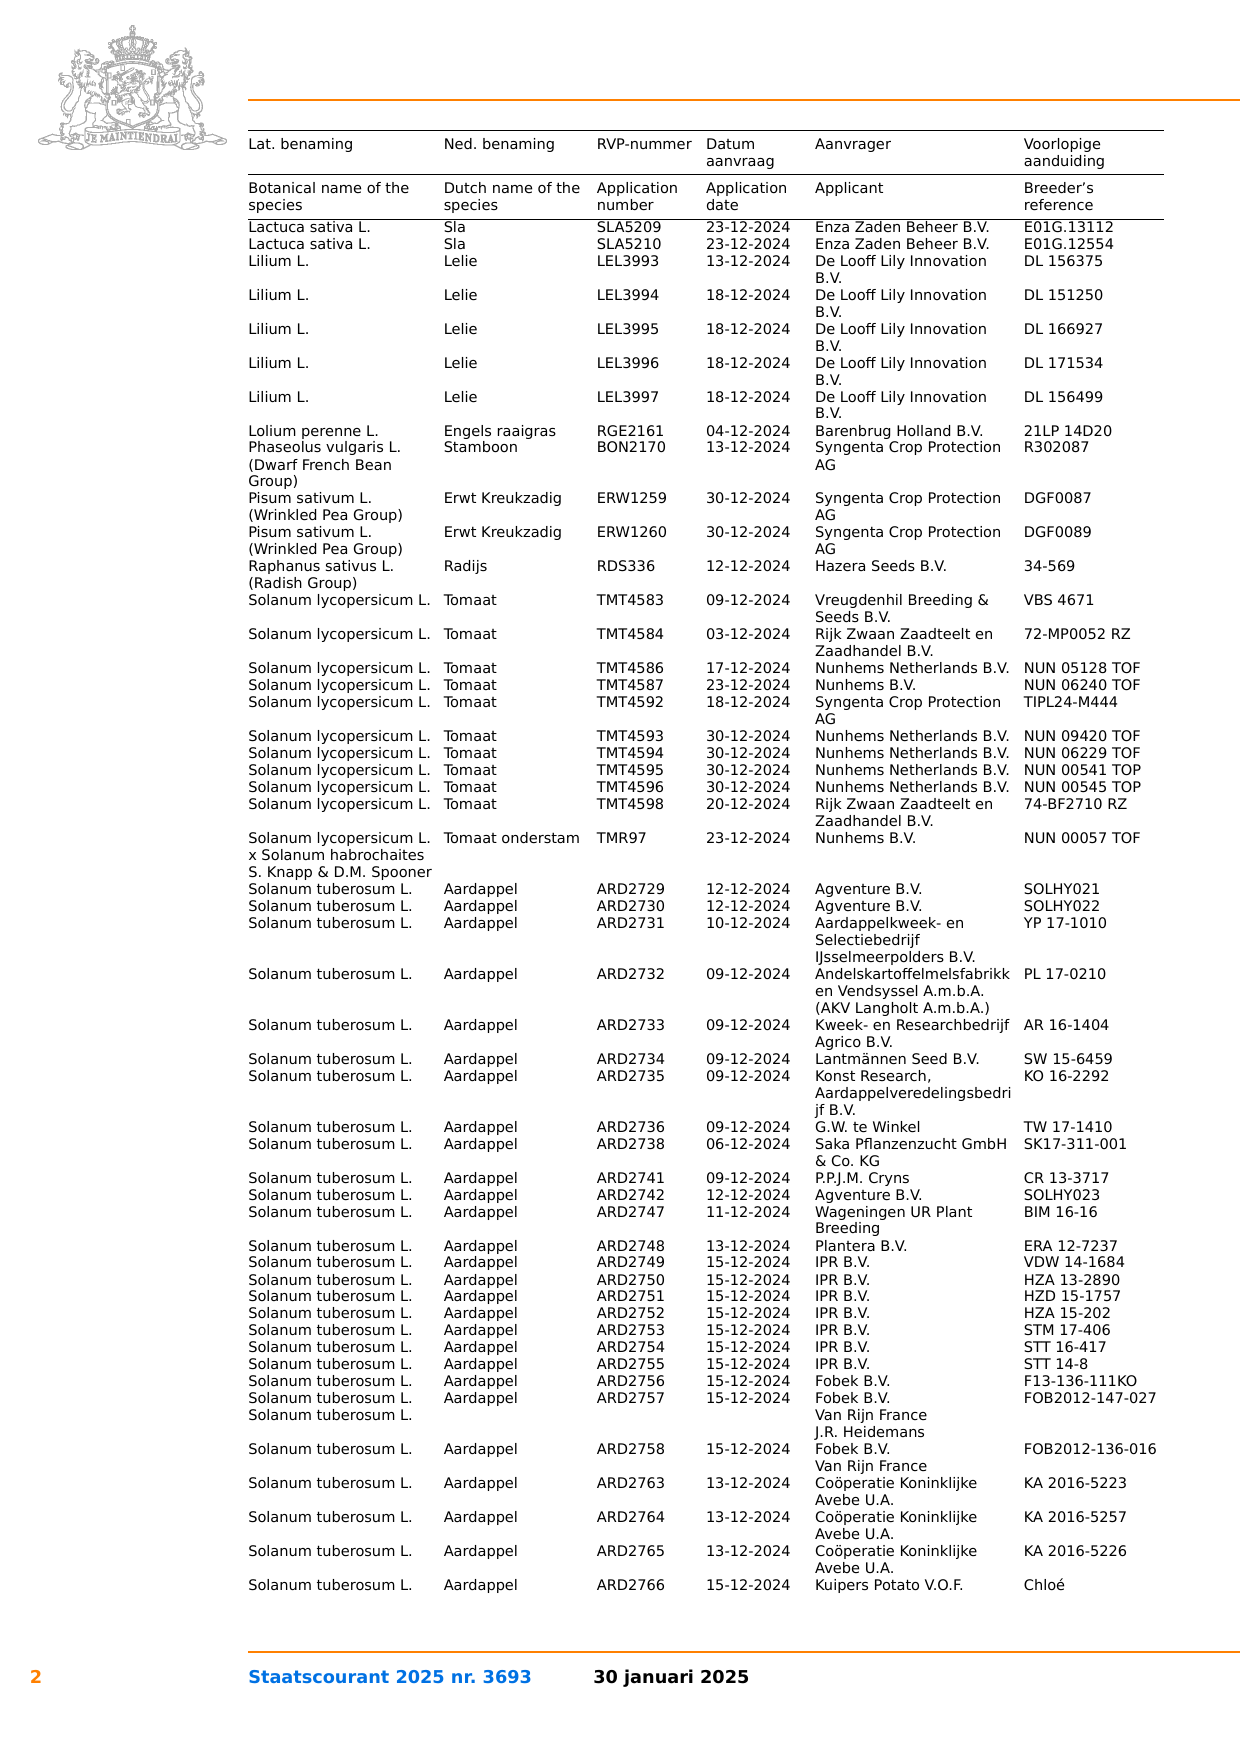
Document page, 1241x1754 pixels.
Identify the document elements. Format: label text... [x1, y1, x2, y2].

table_cell Solanum lycopersicum L. [248, 779, 438, 796]
table_cell Aardappel [438, 898, 591, 915]
table_cell Tomaat [438, 796, 591, 830]
table_cell Erwt Kreukzadig [438, 490, 591, 524]
table_cell Aardappel [438, 1119, 591, 1136]
table_cell Solanum tuberosum L. [248, 1543, 438, 1577]
table_cell Tomaat [438, 694, 591, 728]
table_cell Solanum tuberosum L. [248, 1051, 438, 1068]
table_cell Lelie [438, 355, 591, 388]
table_cell 15-12-2024 [700, 1339, 809, 1356]
table_cell 09-12-2024 [700, 592, 809, 626]
table_cell Lelie [438, 389, 591, 422]
table_cell Solanum tuberosum L. [248, 1170, 438, 1186]
table_cell Pisum sativum L. (Wrinkled Pea Group) [248, 490, 438, 524]
table_cell ARD2758 [591, 1441, 700, 1458]
table_cell 15-12-2024 [700, 1288, 809, 1305]
table_cell TMT4583 [591, 592, 700, 626]
table_cell Tomaat [438, 677, 591, 694]
table_cell ERW1259 [591, 490, 700, 524]
picture [38, 25, 227, 150]
table_cell 09-12-2024 [700, 1119, 809, 1136]
table_cell [438, 1424, 591, 1441]
table_cell Solanum tuberosum L. [248, 1288, 438, 1305]
table_cell Tomaat [438, 592, 591, 626]
table_header Lat. benaming [248, 131, 438, 174]
table_cell [700, 1424, 809, 1441]
table_cell Tomaat onderstam [438, 830, 591, 881]
table_cell 20-12-2024 [700, 796, 809, 830]
table_header Aanvrager [809, 131, 1018, 174]
table_cell 03-12-2024 [700, 626, 809, 660]
table_cell Aardappel [438, 1390, 591, 1407]
table_cell KA 2016-5223 [1018, 1475, 1163, 1509]
table_cell Solanum tuberosum L. [248, 1305, 438, 1322]
table_cell DL 171534 [1018, 355, 1163, 388]
table_cell Solanum tuberosum L. [248, 1339, 438, 1356]
table_header Datum aanvraag [700, 131, 809, 174]
table_cell ARD2748 [591, 1238, 700, 1254]
table_cell 15-12-2024 [700, 1254, 809, 1271]
table_cell De Looff Lily Innovation B.V. [809, 287, 1018, 321]
table_cell Radijs [438, 558, 591, 592]
table_cell 12-12-2024 [700, 558, 809, 592]
table_cell [248, 1424, 438, 1441]
table_cell TMT4584 [591, 626, 700, 660]
table_cell 18-12-2024 [700, 694, 809, 728]
table_cell IPR B.V. [809, 1271, 1018, 1288]
table_cell [591, 1407, 700, 1424]
table_cell Sla [438, 220, 591, 236]
table_cell Solanum tuberosum L. [248, 1068, 438, 1118]
table_cell HZA 15-202 [1018, 1305, 1163, 1322]
table_cell TMT4595 [591, 762, 700, 779]
table_cell Solanum tuberosum L. [248, 1407, 438, 1424]
table_cell Aardappel [438, 881, 591, 898]
table_cell Erwt Kreukzadig [438, 524, 591, 558]
table_cell Syngenta Crop Protection AG [809, 490, 1018, 524]
table_cell 74-BF2710 RZ [1018, 796, 1163, 830]
table_cell Aardappel [438, 1356, 591, 1373]
table_cell YP 17-1010 [1018, 915, 1163, 966]
table_cell Solanum tuberosum L. [248, 915, 438, 966]
table_cell Tomaat [438, 728, 591, 745]
table_cell LEL3995 [591, 321, 700, 354]
table_cell Solanum tuberosum L. [248, 1238, 438, 1254]
table_cell STM 17-406 [1018, 1322, 1163, 1339]
table_cell ARD2730 [591, 898, 700, 915]
table_cell DGF0089 [1018, 524, 1163, 558]
table_cell 11-12-2024 [700, 1204, 809, 1237]
table_cell NUN 09420 TOF [1018, 728, 1163, 745]
table_cell 12-12-2024 [700, 881, 809, 898]
table_cell IPR B.V. [809, 1288, 1018, 1305]
table_cell ARD2753 [591, 1322, 700, 1339]
table_cell Solanum tuberosum L. [248, 1119, 438, 1136]
table_cell Van Rijn France [809, 1407, 1018, 1424]
table_cell Agventure B.V. [809, 881, 1018, 898]
table_cell 15-12-2024 [700, 1305, 809, 1322]
table_cell 13-12-2024 [700, 253, 809, 287]
table_cell SLA5210 [591, 236, 700, 253]
table_cell Aardappel [438, 1339, 591, 1356]
table_cell Aardappel [438, 1288, 591, 1305]
table_cell ARD2738 [591, 1136, 700, 1169]
table_cell TMT4587 [591, 677, 700, 694]
table_cell [591, 1458, 700, 1475]
table_cell 13-12-2024 [700, 1238, 809, 1254]
table_cell TIPL24-M444 [1018, 694, 1163, 728]
table_cell Aardappel [438, 915, 591, 966]
table_cell Rijk Zwaan Zaadteelt en Zaadhandel B.V. [809, 796, 1018, 830]
table_cell 13-12-2024 [700, 1543, 809, 1577]
table_cell CR 13-3717 [1018, 1170, 1163, 1186]
table_cell Aardappel [438, 1509, 591, 1543]
table_cell Tomaat [438, 779, 591, 796]
table_cell Solanum tuberosum L. [248, 1254, 438, 1271]
table_cell ARD2741 [591, 1170, 700, 1186]
table_cell 13-12-2024 [700, 1475, 809, 1509]
table_cell 12-12-2024 [700, 898, 809, 915]
table_cell ERA 12-7237 [1018, 1238, 1163, 1254]
table_cell Coöperatie Koninklijke Avebe U.A. [809, 1475, 1018, 1509]
table_cell 09-12-2024 [700, 966, 809, 1017]
table_cell ARD2752 [591, 1305, 700, 1322]
table_cell [438, 1458, 591, 1475]
table_cell ARD2747 [591, 1204, 700, 1237]
table_cell 30-12-2024 [700, 745, 809, 762]
table_cell Lilium L. [248, 355, 438, 388]
table_cell Agventure B.V. [809, 898, 1018, 915]
table_cell ARD2736 [591, 1119, 700, 1136]
table_cell Lactuca sativa L. [248, 236, 438, 253]
table_cell RGE2161 [591, 423, 700, 439]
table_cell FOB2012-136-016 [1018, 1441, 1163, 1458]
table_cell ARD2765 [591, 1543, 700, 1577]
table_cell DGF0087 [1018, 490, 1163, 524]
table_cell NUN 05128 TOF [1018, 660, 1163, 677]
table_cell TMT4596 [591, 779, 700, 796]
table_cell Vreugdenhil Breeding & Seeds B.V. [809, 592, 1018, 626]
table_cell IPR B.V. [809, 1254, 1018, 1271]
table_cell LEL3996 [591, 355, 700, 388]
table_cell Aardappel [438, 1136, 591, 1169]
table_cell Solanum lycopersicum L. [248, 626, 438, 660]
table_cell Chloé [1018, 1577, 1163, 1594]
table_cell 04-12-2024 [700, 423, 809, 439]
table_cell 13-12-2024 [700, 1509, 809, 1543]
table_cell 15-12-2024 [700, 1356, 809, 1373]
table_cell TMT4594 [591, 745, 700, 762]
table_cell Tomaat [438, 762, 591, 779]
table_cell Aardappel [438, 1170, 591, 1186]
table_cell NUN 00057 TOF [1018, 830, 1163, 881]
table_cell Andelskartoffelmelsfabrikken Vendsyssel A.m.b.A. (AKV Langholt A.m.b.A.) [809, 966, 1018, 1017]
table_cell Stamboon [438, 439, 591, 490]
table_cell 09-12-2024 [700, 1170, 809, 1186]
table_cell NUN 06240 TOF [1018, 677, 1163, 694]
table_cell 30-12-2024 [700, 762, 809, 779]
table_cell TMT4592 [591, 694, 700, 728]
table_cell 17-12-2024 [700, 660, 809, 677]
table_cell Solanum lycopersicum L. [248, 796, 438, 830]
table_cell SOLHY022 [1018, 898, 1163, 915]
table_cell [438, 1407, 591, 1424]
table_cell ARD2764 [591, 1509, 700, 1543]
table_cell Aardappel [438, 1475, 591, 1509]
table_cell 09-12-2024 [700, 1017, 809, 1051]
table_cell ARD2732 [591, 966, 700, 1017]
table_cell 72-MP0052 RZ [1018, 626, 1163, 660]
table_cell STT 16-417 [1018, 1339, 1163, 1356]
table_cell IPR B.V. [809, 1322, 1018, 1339]
table_cell Tomaat [438, 626, 591, 660]
table_cell Aardappel [438, 1068, 591, 1118]
table_cell Solanum lycopersicum L. [248, 762, 438, 779]
table_cell Lilium L. [248, 253, 438, 287]
table_cell SOLHY021 [1018, 881, 1163, 898]
table_cell De Looff Lily Innovation B.V. [809, 253, 1018, 287]
table_cell 18-12-2024 [700, 389, 809, 422]
table_cell SW 15-6459 [1018, 1051, 1163, 1068]
table_cell IPR B.V. [809, 1305, 1018, 1322]
table_cell Botanical name of the species [248, 175, 438, 219]
table_cell R302087 [1018, 439, 1163, 490]
table_cell Solanum lycopersicum L. x Solanum habrochaites S. Knapp & D.M. Spooner [248, 830, 438, 881]
table_cell Syngenta Crop Protection AG [809, 524, 1018, 558]
table_cell 09-12-2024 [700, 1068, 809, 1118]
table_cell Solanum lycopersicum L. [248, 728, 438, 745]
table_cell BIM 16-16 [1018, 1204, 1163, 1237]
table_cell [248, 1458, 438, 1475]
table_cell Nunhems B.V. [809, 677, 1018, 694]
table_cell 18-12-2024 [700, 287, 809, 321]
table_cell E01G.13112 [1018, 220, 1163, 236]
table_cell Application date [700, 175, 809, 219]
table_cell IPR B.V. [809, 1339, 1018, 1356]
table_cell Coöperatie Koninklijke Avebe U.A. [809, 1543, 1018, 1577]
table_cell HZD 15-1757 [1018, 1288, 1163, 1305]
table_cell Applicant [809, 175, 1018, 219]
table_cell Dutch name of the species [438, 175, 591, 219]
table_cell Solanum tuberosum L. [248, 881, 438, 898]
table_cell Solanum tuberosum L. [248, 966, 438, 1017]
table_cell [1018, 1424, 1163, 1441]
table_cell 15-12-2024 [700, 1390, 809, 1407]
table_cell Solanum tuberosum L. [248, 1577, 438, 1594]
table_cell Fobek B.V. [809, 1373, 1018, 1390]
table_cell 21LP 14D20 [1018, 423, 1163, 439]
table_header Voorlopige aanduiding [1018, 131, 1163, 174]
table_cell Sla [438, 236, 591, 253]
table_cell SK17-311-001 [1018, 1136, 1163, 1169]
table_cell SOLHY023 [1018, 1186, 1163, 1203]
table_cell Aardappel [438, 1441, 591, 1458]
table_cell Konst Research, Aardappelveredelingsbedrijf B.V. [809, 1068, 1018, 1118]
table_cell Lelie [438, 287, 591, 321]
table_cell VBS 4671 [1018, 592, 1163, 626]
table_cell 15-12-2024 [700, 1322, 809, 1339]
table_cell ARD2749 [591, 1254, 700, 1271]
table_cell F13-136-111KO [1018, 1373, 1163, 1390]
table_cell Lelie [438, 253, 591, 287]
table_cell Solanum tuberosum L. [248, 1271, 438, 1288]
table_cell DL 166927 [1018, 321, 1163, 354]
table_cell Lilium L. [248, 389, 438, 422]
table_cell KO 16-2292 [1018, 1068, 1163, 1118]
table_cell Solanum tuberosum L. [248, 1356, 438, 1373]
table_cell 23-12-2024 [700, 220, 809, 236]
table_cell ARD2766 [591, 1577, 700, 1594]
table_cell HZA 13-2890 [1018, 1271, 1163, 1288]
table_cell Solanum tuberosum L. [248, 1475, 438, 1509]
table_cell De Looff Lily Innovation B.V. [809, 355, 1018, 388]
table_cell Tomaat [438, 660, 591, 677]
table_cell [700, 1407, 809, 1424]
table_cell ARD2735 [591, 1068, 700, 1118]
table_cell 15-12-2024 [700, 1441, 809, 1458]
table_cell J.R. Heidemans [809, 1424, 1018, 1441]
table_cell Aardappel [438, 1017, 591, 1051]
table_cell [700, 1458, 809, 1475]
table_cell 09-12-2024 [700, 1051, 809, 1068]
table_cell Solanum tuberosum L. [248, 1373, 438, 1390]
table_cell Lelie [438, 321, 591, 354]
table_cell SLA5209 [591, 220, 700, 236]
table_cell 15-12-2024 [700, 1577, 809, 1594]
table_cell Wageningen UR Plant Breeding [809, 1204, 1018, 1237]
table_cell Solanum lycopersicum L. [248, 694, 438, 728]
table_cell ERW1260 [591, 524, 700, 558]
table_cell TMT4598 [591, 796, 700, 830]
table_cell Aardappel [438, 1051, 591, 1068]
table_cell 23-12-2024 [700, 830, 809, 881]
table_cell ARD2755 [591, 1356, 700, 1373]
table_cell LEL3994 [591, 287, 700, 321]
table_cell G.W. te Winkel [809, 1119, 1018, 1136]
table_cell Aardappel [438, 1204, 591, 1237]
table_cell DL 156499 [1018, 389, 1163, 422]
table_cell Aardappelkweek- en Selectiebedrijf IJsselmeerpolders B.V. [809, 915, 1018, 966]
table_cell Kuipers Potato V.O.F. [809, 1577, 1018, 1594]
table_cell Lilium L. [248, 321, 438, 354]
table_cell De Looff Lily Innovation B.V. [809, 321, 1018, 354]
table_cell Nunhems Netherlands B.V. [809, 660, 1018, 677]
table_cell ARD2751 [591, 1288, 700, 1305]
table_cell TMT4593 [591, 728, 700, 745]
table_cell ARD2742 [591, 1186, 700, 1203]
table_cell Aardappel [438, 1322, 591, 1339]
table_cell Aardappel [438, 1305, 591, 1322]
table_cell [1018, 1407, 1163, 1424]
table_cell ARD2754 [591, 1339, 700, 1356]
table_cell DL 151250 [1018, 287, 1163, 321]
table_cell NUN 00545 TOP [1018, 779, 1163, 796]
table_cell [1018, 1458, 1163, 1475]
table_cell TW 17-1410 [1018, 1119, 1163, 1136]
table_cell 18-12-2024 [700, 321, 809, 354]
table_cell Solanum lycopersicum L. [248, 677, 438, 694]
table_cell Aardappel [438, 966, 591, 1017]
table_cell Solanum tuberosum L. [248, 1509, 438, 1543]
table_cell Enza Zaden Beheer B.V. [809, 236, 1018, 253]
table_cell 30-12-2024 [700, 728, 809, 745]
table_cell TMT4586 [591, 660, 700, 677]
table_header RVP-nummer [591, 131, 700, 174]
table_cell ARD2763 [591, 1475, 700, 1509]
table_cell Aardappel [438, 1254, 591, 1271]
table_cell Coöperatie Koninklijke Avebe U.A. [809, 1509, 1018, 1543]
table_cell RDS336 [591, 558, 700, 592]
table_cell E01G.12554 [1018, 236, 1163, 253]
table_cell Fobek B.V. [809, 1390, 1018, 1407]
table_cell Lactuca sativa L. [248, 220, 438, 236]
table_cell 30-12-2024 [700, 490, 809, 524]
table_cell Lolium perenne L. [248, 423, 438, 439]
table_cell Solanum lycopersicum L. [248, 745, 438, 762]
table_cell Barenbrug Holland B.V. [809, 423, 1018, 439]
table_cell KA 2016-5257 [1018, 1509, 1163, 1543]
table_cell AR 16-1404 [1018, 1017, 1163, 1051]
table_cell Solanum tuberosum L. [248, 1017, 438, 1051]
table_cell 15-12-2024 [700, 1373, 809, 1390]
table_cell Enza Zaden Beheer B.V. [809, 220, 1018, 236]
table_cell De Looff Lily Innovation B.V. [809, 389, 1018, 422]
table_cell Aardappel [438, 1577, 591, 1594]
table_cell Solanum lycopersicum L. [248, 660, 438, 677]
table_cell Fobek B.V. [809, 1441, 1018, 1458]
table_cell ARD2734 [591, 1051, 700, 1068]
table_cell Saka Pflanzenzucht GmbH & Co. KG [809, 1136, 1018, 1169]
table_cell Nunhems B.V. [809, 830, 1018, 881]
table_cell Solanum tuberosum L. [248, 1136, 438, 1169]
table_cell Rijk Zwaan Zaadteelt en Zaadhandel B.V. [809, 626, 1018, 660]
table_cell 06-12-2024 [700, 1136, 809, 1169]
table_cell Solanum tuberosum L. [248, 1441, 438, 1458]
table_cell Hazera Seeds B.V. [809, 558, 1018, 592]
table_cell 30-12-2024 [700, 524, 809, 558]
table_cell Application number [591, 175, 700, 219]
table_cell Aardappel [438, 1186, 591, 1203]
table_cell [591, 1424, 700, 1441]
table_cell STT 14-8 [1018, 1356, 1163, 1373]
table_cell 34-569 [1018, 558, 1163, 592]
table_cell ARD2731 [591, 915, 700, 966]
table_cell Engels raaigras [438, 423, 591, 439]
table_cell IPR B.V. [809, 1356, 1018, 1373]
table_cell 23-12-2024 [700, 236, 809, 253]
table_cell Solanum tuberosum L. [248, 1322, 438, 1339]
table_header Ned. benaming [438, 131, 591, 174]
table_cell Solanum tuberosum L. [248, 1204, 438, 1237]
table_cell Agventure B.V. [809, 1186, 1018, 1203]
table_cell LEL3993 [591, 253, 700, 287]
table_cell Nunhems Netherlands B.V. [809, 762, 1018, 779]
table_cell 10-12-2024 [700, 915, 809, 966]
table_cell Aardappel [438, 1271, 591, 1288]
table_cell DL 156375 [1018, 253, 1163, 287]
table_cell Aardappel [438, 1543, 591, 1577]
table_cell LEL3997 [591, 389, 700, 422]
table_cell NUN 00541 TOP [1018, 762, 1163, 779]
table_cell Raphanus sativus L. (Radish Group) [248, 558, 438, 592]
table_cell 18-12-2024 [700, 355, 809, 388]
table_cell ARD2756 [591, 1373, 700, 1390]
table_cell NUN 06229 TOF [1018, 745, 1163, 762]
table_cell 13-12-2024 [700, 439, 809, 490]
table_cell VDW 14-1684 [1018, 1254, 1163, 1271]
table_cell Lilium L. [248, 287, 438, 321]
table_cell Solanum lycopersicum L. [248, 592, 438, 626]
table_cell Solanum tuberosum L. [248, 1186, 438, 1203]
table_cell Aardappel [438, 1238, 591, 1254]
table_cell Tomaat [438, 745, 591, 762]
table_cell Syngenta Crop Protection AG [809, 694, 1018, 728]
table_cell Phaseolus vulgaris L. (Dwarf French Bean Group) [248, 439, 438, 490]
table_cell Van Rijn France [809, 1458, 1018, 1475]
table_cell ARD2750 [591, 1271, 700, 1288]
table_cell 30-12-2024 [700, 779, 809, 796]
table_cell Nunhems Netherlands B.V. [809, 728, 1018, 745]
table_cell KA 2016-5226 [1018, 1543, 1163, 1577]
table_cell Aardappel [438, 1373, 591, 1390]
table_cell Syngenta Crop Protection AG [809, 439, 1018, 490]
table_cell Plantera B.V. [809, 1238, 1018, 1254]
table_cell 23-12-2024 [700, 677, 809, 694]
table_cell Solanum tuberosum L. [248, 1390, 438, 1407]
table_cell Nunhems Netherlands B.V. [809, 779, 1018, 796]
table_cell Solanum tuberosum L. [248, 898, 438, 915]
table_cell ARD2733 [591, 1017, 700, 1051]
table_cell ARD2757 [591, 1390, 700, 1407]
table_cell BON2170 [591, 439, 700, 490]
table_cell FOB2012-147-027 [1018, 1390, 1163, 1407]
table_cell Breeder’s reference [1018, 175, 1163, 219]
table_cell Kweek- en Researchbedrijf Agrico B.V. [809, 1017, 1018, 1051]
table_cell 12-12-2024 [700, 1186, 809, 1203]
table_cell ARD2729 [591, 881, 700, 898]
table_cell 15-12-2024 [700, 1271, 809, 1288]
table_cell Nunhems Netherlands B.V. [809, 745, 1018, 762]
table_cell TMR97 [591, 830, 700, 881]
table_cell Lantmännen Seed B.V. [809, 1051, 1018, 1068]
table_cell Pisum sativum L. (Wrinkled Pea Group) [248, 524, 438, 558]
table_cell P.P.J.M. Cryns [809, 1170, 1018, 1186]
table_cell PL 17-0210 [1018, 966, 1163, 1017]
